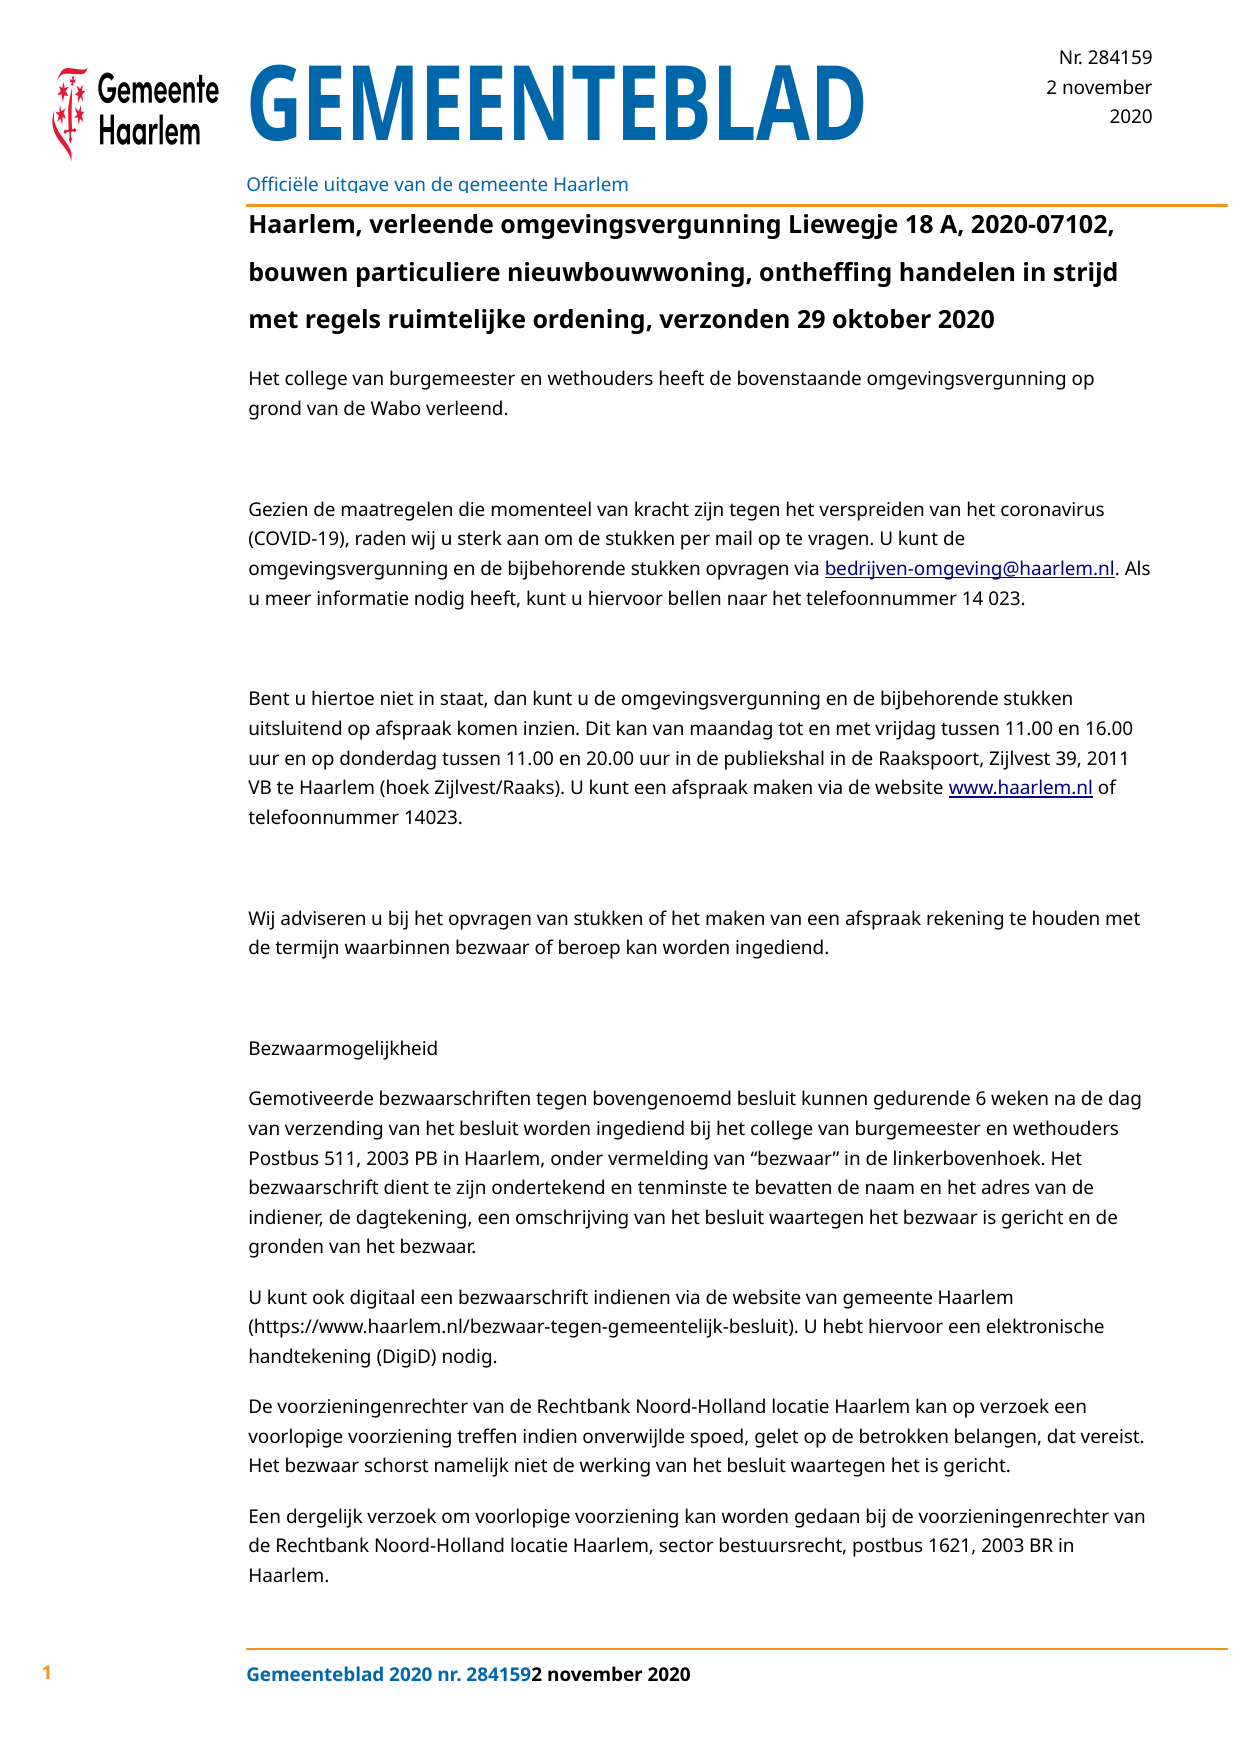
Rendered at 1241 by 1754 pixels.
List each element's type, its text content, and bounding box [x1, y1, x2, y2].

text Gezien de maatregelen die momenteel van kracht zijn tegen het verspreiden van het coronavirus (COVID-19), raden wij u sterk aan om de stukken per mail op te vragen. U kunt de omgevingsvergunning en de bijbehorende stukken opvragen via bedrijven-omgeving@haarlem.nl. Als u meer informatie nodig heeft, kunt u hiervoor bellen naar het telefoonnummer 14 023. [248, 496, 1152, 610]
text U kunt ook digitaal een bezwaarschrift indienen via de website van gemeente Haarlem (https://www.haarlem.nl/bezwaar-tegen-gemeentelijk-besluit). U hebt hiervoor een elektronische handtekening (DigiD) nodig. [248, 1284, 1152, 1369]
picture [41, 47, 231, 172]
text Bent u hiertoe niet in staat, dan kunt u de omgevingsvergunning en de bijbehorende stukken uitsluitend op afspraak komen inzien. Dit kan van maandag tot en met vrijdag tussen 11.00 en 16.00 uur en op donderdag tussen 11.00 en 20.00 uur in de publiekshal in de Raakspoort, Zijlvest 39, 2011 VB te Haarlem (hoek Zijlvest/Raaks). U kunt een afspraak maken via de website www.haarlem.nl of telefoonnummer 14023. [248, 686, 1152, 829]
text De voorzieningenrechter van de Rechtbank Noord-Holland locatie Haarlem kan op verzoek een voorlopige voorziening treffen indien onverwijlde spoed, gelet op de betrokken belangen, dat vereist. Het bezwaar schorst namelijk niet de werking van het besluit waartegen het is gericht. [248, 1393, 1152, 1478]
text Een dergelijk verzoek om voorlopige voorziening kan worden gedaan bij de voorzieningenrechter van de Rechtbank Noord-Holland locatie Haarlem, sector bestuursrecht, postbus 1621, 2003 BR in Haarlem. [248, 1503, 1152, 1588]
text Wij adviseren u bij het opvragen van stukken of het maken van een afspraak rekening te houden met de termijn waarbinnen bezwaar of beroep kan worden ingediend. [248, 905, 1152, 960]
text Bezwaarmogelijkheid [248, 1035, 1152, 1061]
text Haarlem, verleende omgevingsvergunning Liewegje 18 A, 2020-07102, bouwen particuliere nieuwbouwwoning, ontheffing handelen in strijd met regels ruimtelijke ordening, verzonden 29 oktober 2020 [248, 207, 1152, 336]
text Gemotiveerde bezwaarschriften tegen bovengenoemd besluit kunnen gedurende 6 weken na de dag van verzending van het besluit worden ingediend bij het college van burgemeester en wethouders Postbus 511, 2003 PB in Haarlem, onder vermelding van “bezwaar” in de linkerbovenhoek. Het bezwaarschrift dient te zijn ondertekend en tenminste te bevatten de naam en het adres van de indiener, de dagtekening, een omschrijving van het besluit waartegen het bezwaar is gericht en de gronden van het bezwaar. [248, 1086, 1152, 1259]
text Het college van burgemeester en wethouders heeft de bovenstaande omgevingsvergunning op grond van de Wabo verleend. [248, 366, 1152, 421]
